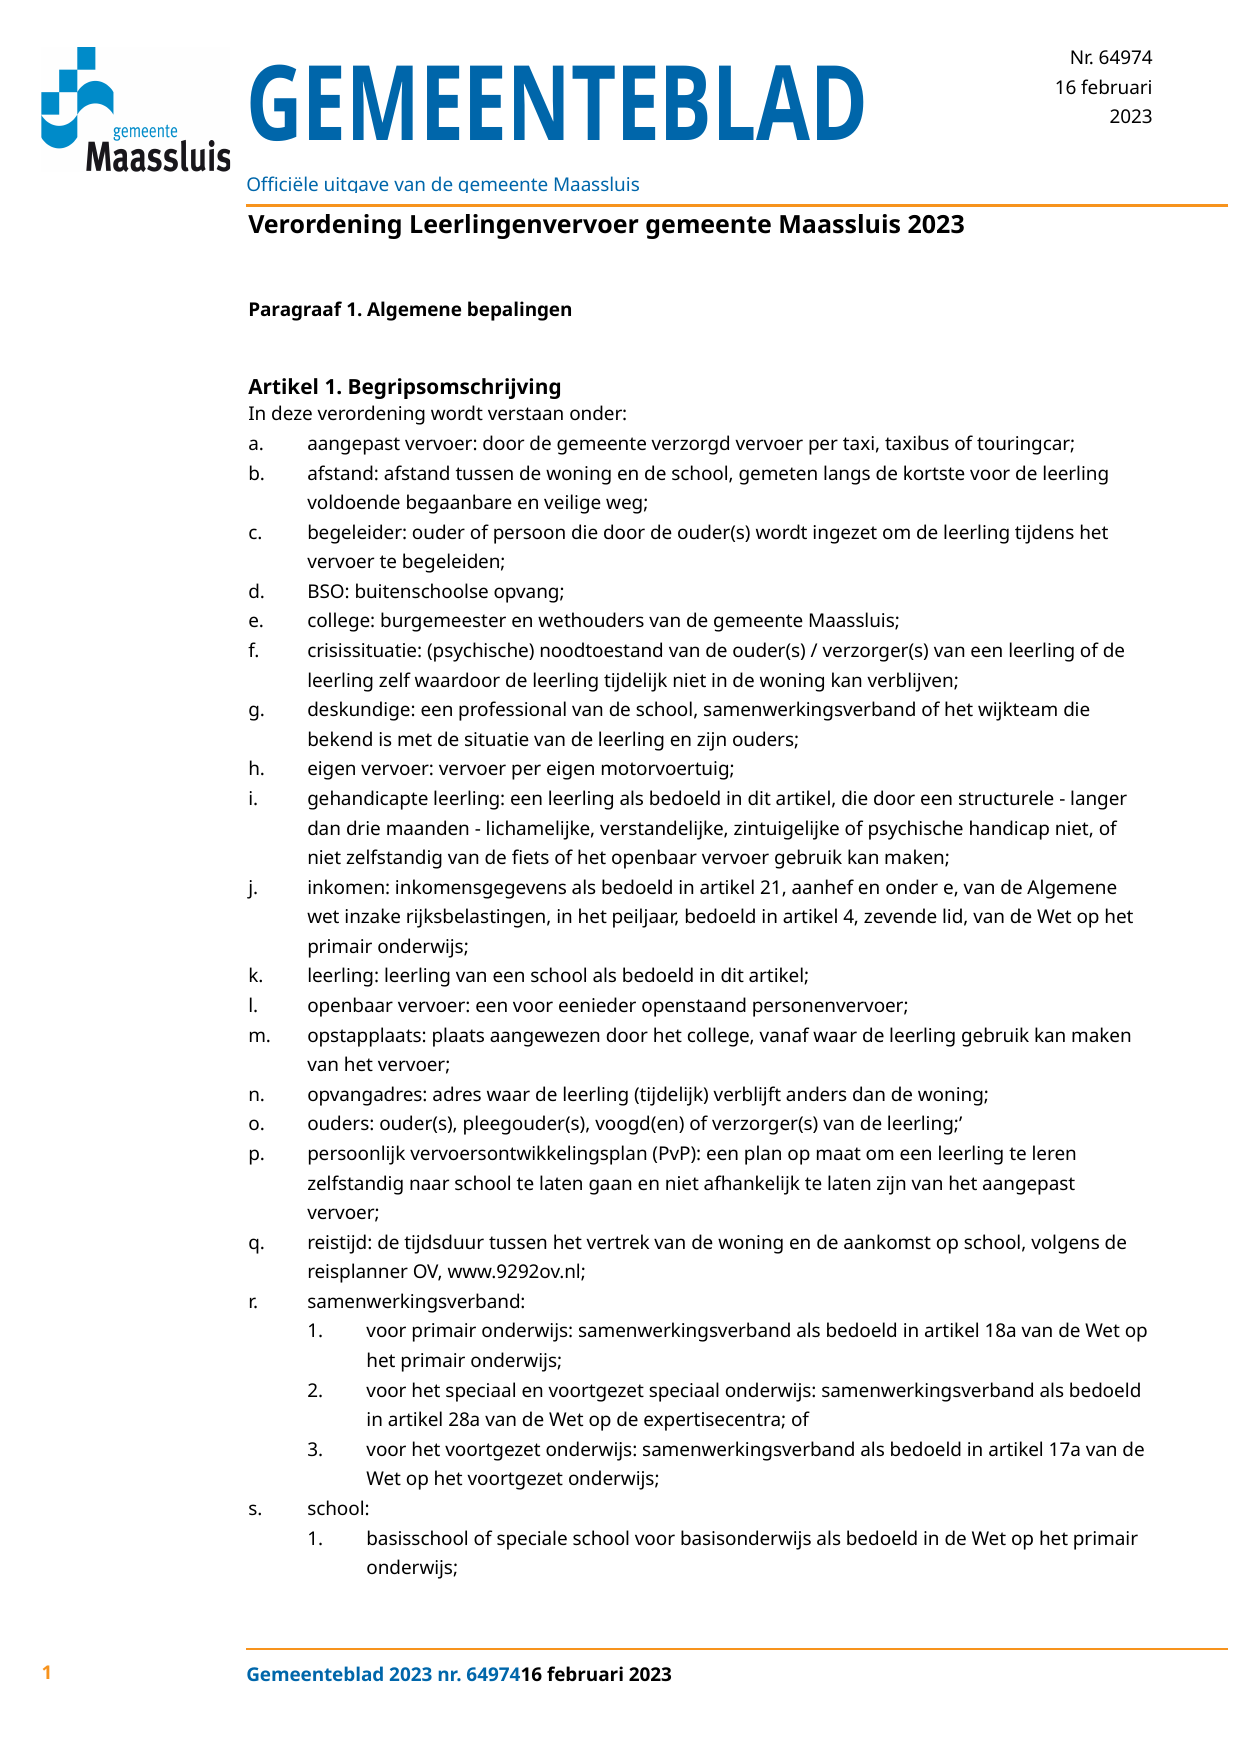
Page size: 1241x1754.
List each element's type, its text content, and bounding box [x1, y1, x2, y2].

list begeleider: ouder of persoon die door de ouder(s) wordt ingezet om de leerling tijdens het vervoer te begeleiden; [248, 519, 1152, 574]
picture [41, 47, 231, 172]
text Paragraaf 1. Algemene bepalingen [248, 296, 1152, 322]
list eigen vervoer: vervoer per eigen motorvoertuig; [248, 756, 1152, 781]
list afstand: afstand tussen de woning en de school, gemeten langs de kortste voor de leerling voldoende begaanbare en veilige weg; [248, 460, 1152, 515]
list BSO: buitenschoolse opvang; [248, 578, 1152, 604]
list crisissituatie: (psychische) noodtoestand van de ouder(s) / verzorger(s) van een leerling of de leerling zelf waardoor de leerling tijdelijk niet in de woning kan verblijven; [248, 637, 1152, 693]
list samenwerkingsverband: [248, 1288, 1152, 1314]
list deskundige: een professional van de school, samenwerkingsverband of het wijkteam die bekend is met de situatie van de leerling en zijn ouders; [248, 696, 1152, 752]
list voor het voortgezet onderwijs: samenwerkingsverband als bedoeld in artikel 17a van de Wet op het voortgezet onderwijs; [307, 1436, 1152, 1491]
list opvangadres: adres waar de leerling (tijdelijk) verblijft anders dan de woning; [248, 1081, 1152, 1107]
text Artikel 1. Begripsomschrijving [248, 372, 1152, 401]
list inkomen: inkomensgegevens als bedoeld in artikel 21, aanhef en onder e, van de Algemene wet inzake rijksbelastingen, in het peiljaar, bedoeld in artikel 4, zevende lid, van de Wet op het primair onderwijs; [248, 874, 1152, 959]
picture [41, 47, 77, 92]
list ouders: ouder(s), pleegouder(s), voogd(en) of verzorger(s) van de leerling;’ [248, 1111, 1152, 1136]
list college: burgemeester en wethouders van de gemeente Maassluis; [248, 608, 1152, 633]
list openbaar vervoer: een voor eenieder openstaand personenvervoer; [248, 992, 1152, 1018]
list gehandicapte leerling: een leerling als bedoeld in dit artikel, die door een structurele - langer dan drie maanden - lichamelijke, verstandelijke, zintuigelijke of psychische handicap niet, of niet zelfstandig van de fiets of het openbaar vervoer gebruik kan maken; [248, 785, 1152, 870]
list reistijd: de tijdsduur tussen het vertrek van de woning en de aankomst op school, volgens de reisplanner OV, www.9292ov.nl; [248, 1229, 1152, 1284]
list persoonlijk vervoersontwikkelingsplan (PvP): een plan op maat om een leerling te leren zelfstandig naar school te laten gaan en niet afhankelijk te laten zijn van het aangepast vervoer; [248, 1140, 1152, 1225]
list voor primair onderwijs: samenwerkingsverband als bedoeld in artikel 18a van de Wet op het primair onderwijs; [307, 1318, 1152, 1373]
list opstapplaats: plaats aangewezen door het college, vanaf waar de leerling gebruik kan maken van het vervoer; [248, 1022, 1152, 1077]
text Verordening Leerlingenvervoer gemeente Maassluis 2023 [248, 207, 1152, 241]
text In deze verordening wordt verstaan onder: [248, 401, 1152, 426]
list voor het speciaal en voortgezet speciaal onderwijs: samenwerkingsverband als bedoeld in artikel 28a van de Wet op de expertisecentra; of [307, 1377, 1152, 1432]
list leerling: leerling van een school als bedoeld in dit artikel; [248, 963, 1152, 988]
list basisschool of speciale school voor basisonderwijs als bedoeld in de Wet op het primair onderwijs; [307, 1525, 1152, 1580]
list school: [248, 1495, 1152, 1521]
list aangepast vervoer: door de gemeente verzorgd vervoer per taxi, taxibus of touringcar; [248, 430, 1152, 456]
